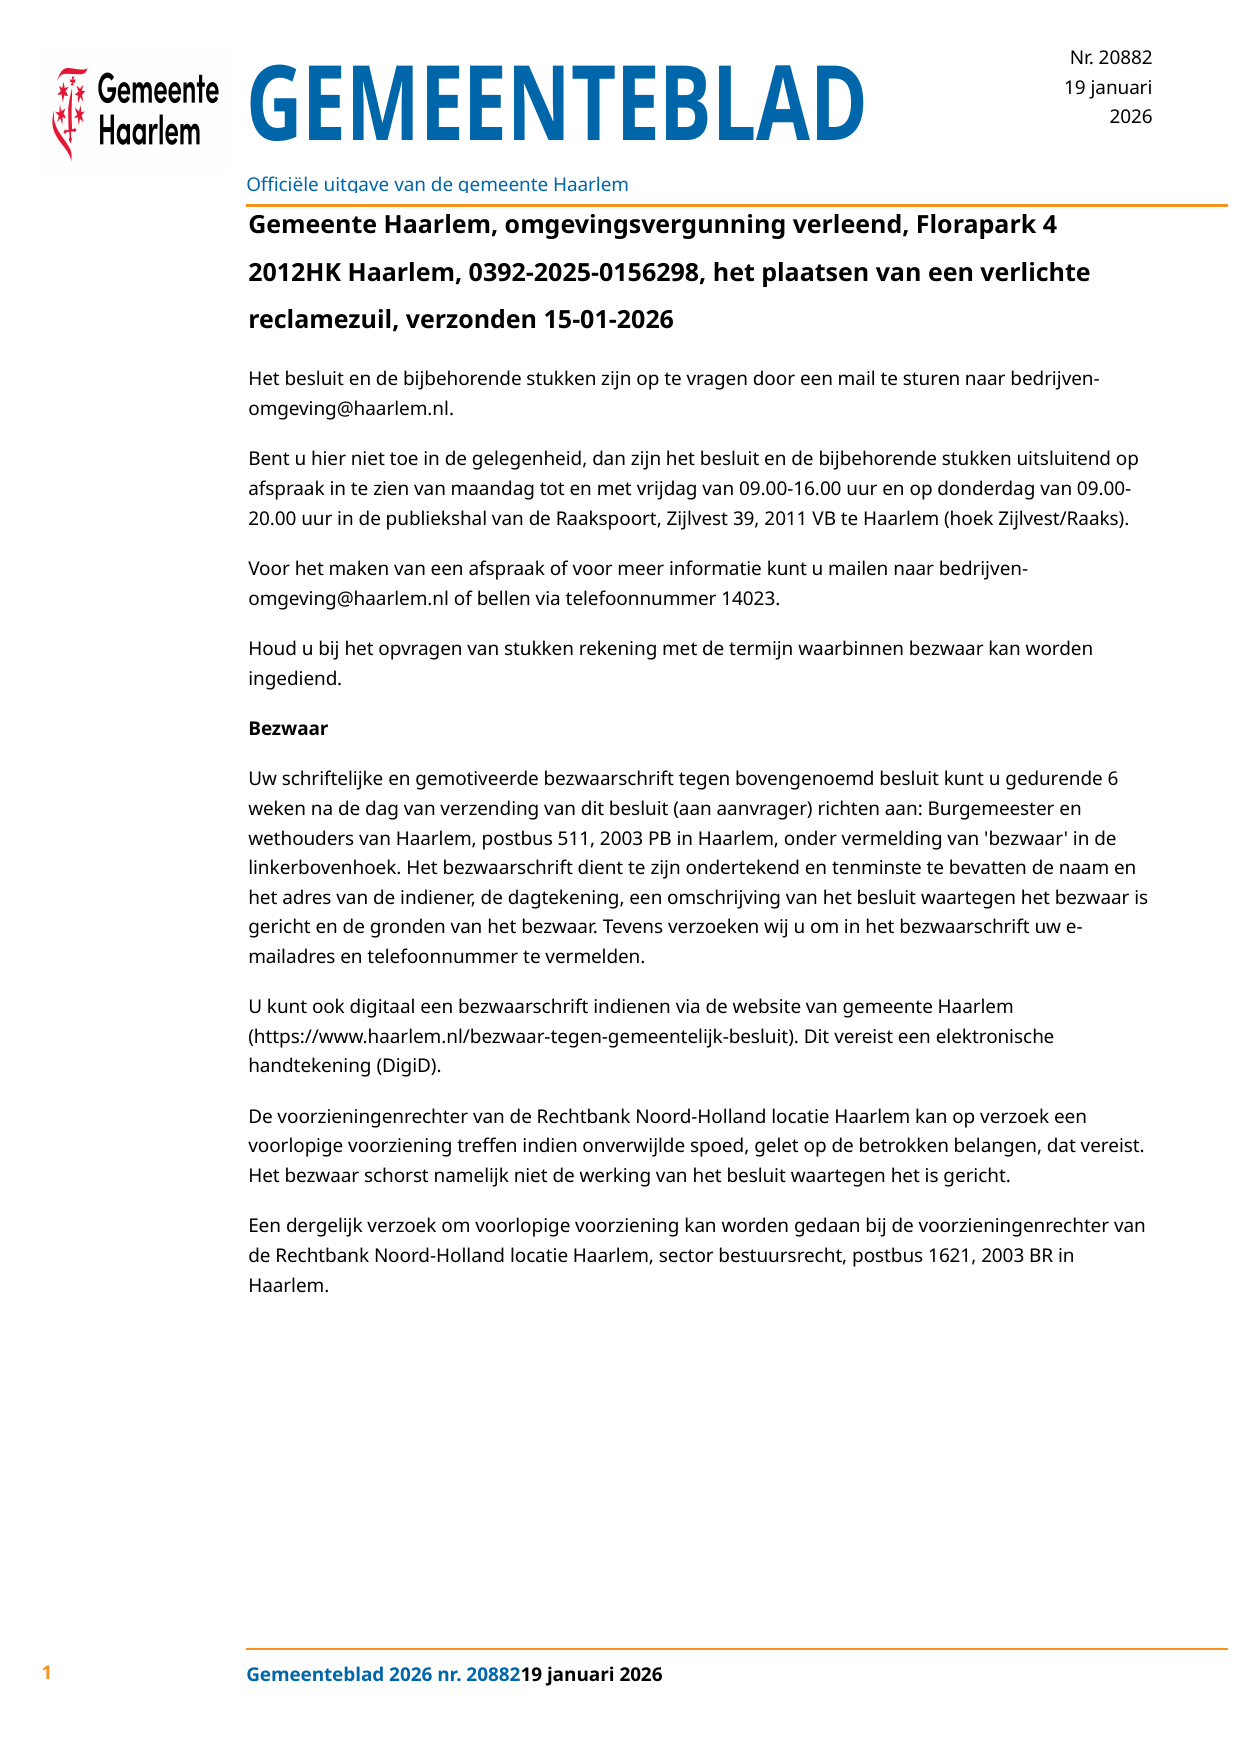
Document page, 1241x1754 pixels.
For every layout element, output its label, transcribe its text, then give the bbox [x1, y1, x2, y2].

picture [41, 47, 231, 172]
text De voorzieningenrechter van de Rechtbank Noord-Holland locatie Haarlem kan op verzoek een voorlopige voorziening treffen indien onverwijlde spoed, gelet op de betrokken belangen, dat vereist. Het bezwaar schorst namelijk niet de werking van het besluit waartegen het is gericht. [248, 1103, 1152, 1188]
text Een dergelijk verzoek om voorlopige voorziening kan worden gedaan bij de voorzieningenrechter van de Rechtbank Noord-Holland locatie Haarlem, sector bestuursrecht, postbus 1621, 2003 BR in Haarlem. [248, 1213, 1152, 1297]
text Houd u bij het opvragen van stukken rekening met de termijn waarbinnen bezwaar kan worden ingediend. [248, 635, 1152, 690]
text Het besluit en de bijbehorende stukken zijn op te vragen door een mail te sturen naar bedrijven-omgeving@haarlem.nl. [248, 366, 1152, 421]
text Bent u hier niet toe in de gelegenheid, dan zijn het besluit en de bijbehorende stukken uitsluitend op afspraak in te zien van maandag tot en met vrijdag van 09.00-16.00 uur en op donderdag van 09.00-20.00 uur in de publiekshal van de Raakspoort, Zijlvest 39, 2011 VB te Haarlem (hoek Zijlvest/Raaks). [248, 446, 1152, 530]
text Bezwaar [248, 715, 1152, 741]
text Voor het maken van een afspraak of voor meer informatie kunt u mailen naar bedrijven-omgeving@haarlem.nl of bellen via telefoonnummer 14023. [248, 555, 1152, 610]
text U kunt ook digitaal een bezwaarschrift indienen via de website van gemeente Haarlem (https://www.haarlem.nl/bezwaar-tegen-gemeentelijk-besluit). Dit vereist een elektronische handtekening (DigiD). [248, 993, 1152, 1078]
text Gemeente Haarlem, omgevingsvergunning verleend, Florapark 4 2012HK Haarlem, 0392-2025-0156298, het plaatsen van een verlichte reclamezuil, verzonden 15-01-2026 [248, 207, 1152, 336]
text Uw schriftelijke en gemotiveerde bezwaarschrift tegen bovengenoemd besluit kunt u gedurende 6 weken na de dag van verzending van dit besluit (aan aanvrager) richten aan: Burgemeester en wethouders van Haarlem, postbus 511, 2003 PB in Haarlem, onder vermelding van 'bezwaar' in de linkerbovenhoek. Het bezwaarschrift dient te zijn ondertekend en tenminste te bevatten de naam en het adres van de indiener, de dagtekening, een omschrijving van het besluit waartegen het bezwaar is gericht en de gronden van het bezwaar. Tevens verzoeken wij u om in het bezwaarschrift uw e-mailadres en telefoonnummer te vermelden. [248, 766, 1152, 969]
